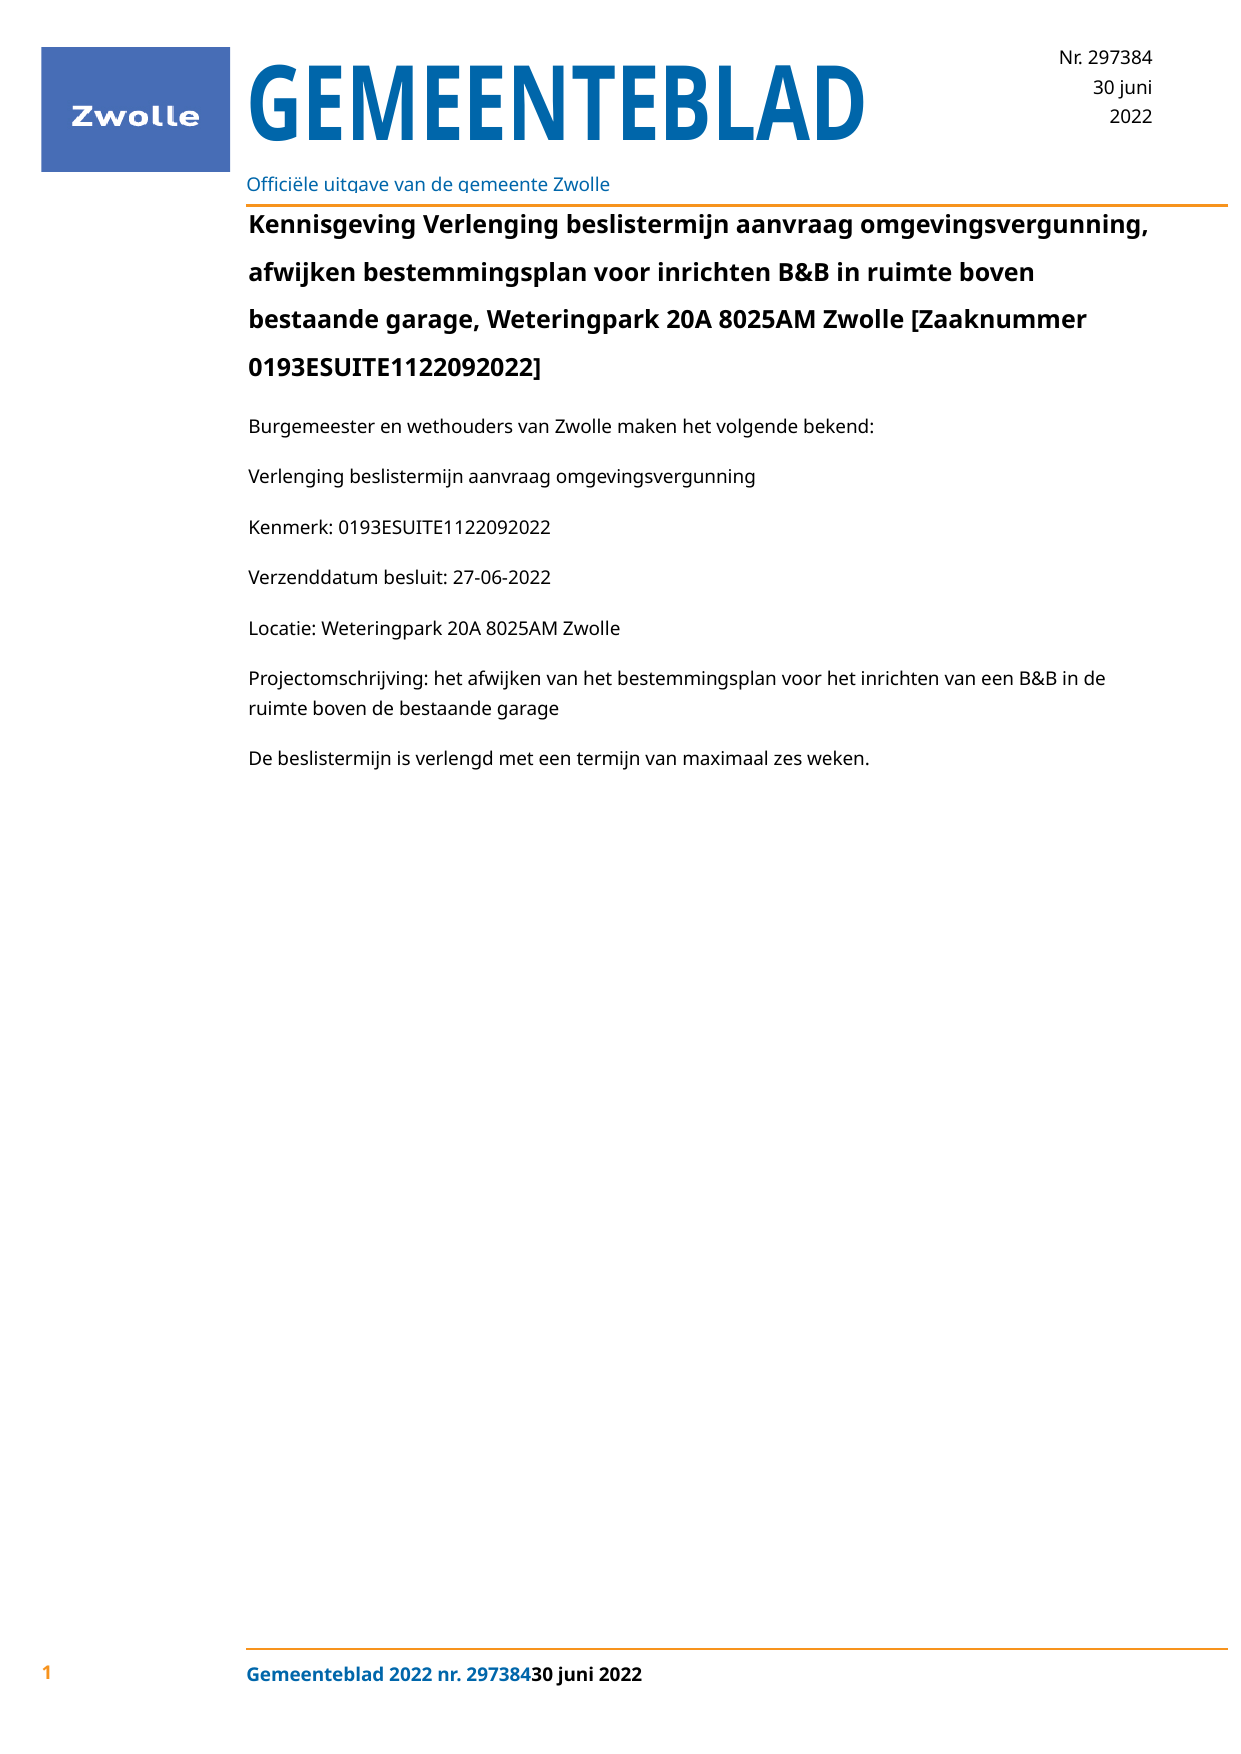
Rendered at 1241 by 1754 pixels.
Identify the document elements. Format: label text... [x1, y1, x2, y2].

text Kennisgeving Verlenging beslistermijn aanvraag omgevingsvergunning, afwijken bestemmingsplan voor inrichten B&B in ruimte boven bestaande garage, Weteringpark 20A 8025AM Zwolle [Zaaknummer 0193ESUITE1122092022] [248, 207, 1152, 384]
text Verlenging beslistermijn aanvraag omgevingsvergunning [248, 463, 1152, 489]
text Verzenddatum besluit: 27-06-2022 [248, 564, 1152, 590]
text Projectomschrijving: het afwijken van het bestemmingsplan voor het inrichten van een B&B in de ruimte boven de bestaande garage [248, 665, 1152, 721]
text Burgemeester en wethouders van Zwolle maken het volgende bekend: [248, 413, 1152, 439]
text De beslistermijn is verlengd met een termijn van maximaal zes weken. [248, 745, 1152, 771]
text Kenmerk: 0193ESUITE1122092022 [248, 514, 1152, 540]
picture [41, 47, 231, 172]
text Locatie: Weteringpark 20A 8025AM Zwolle [248, 615, 1152, 641]
